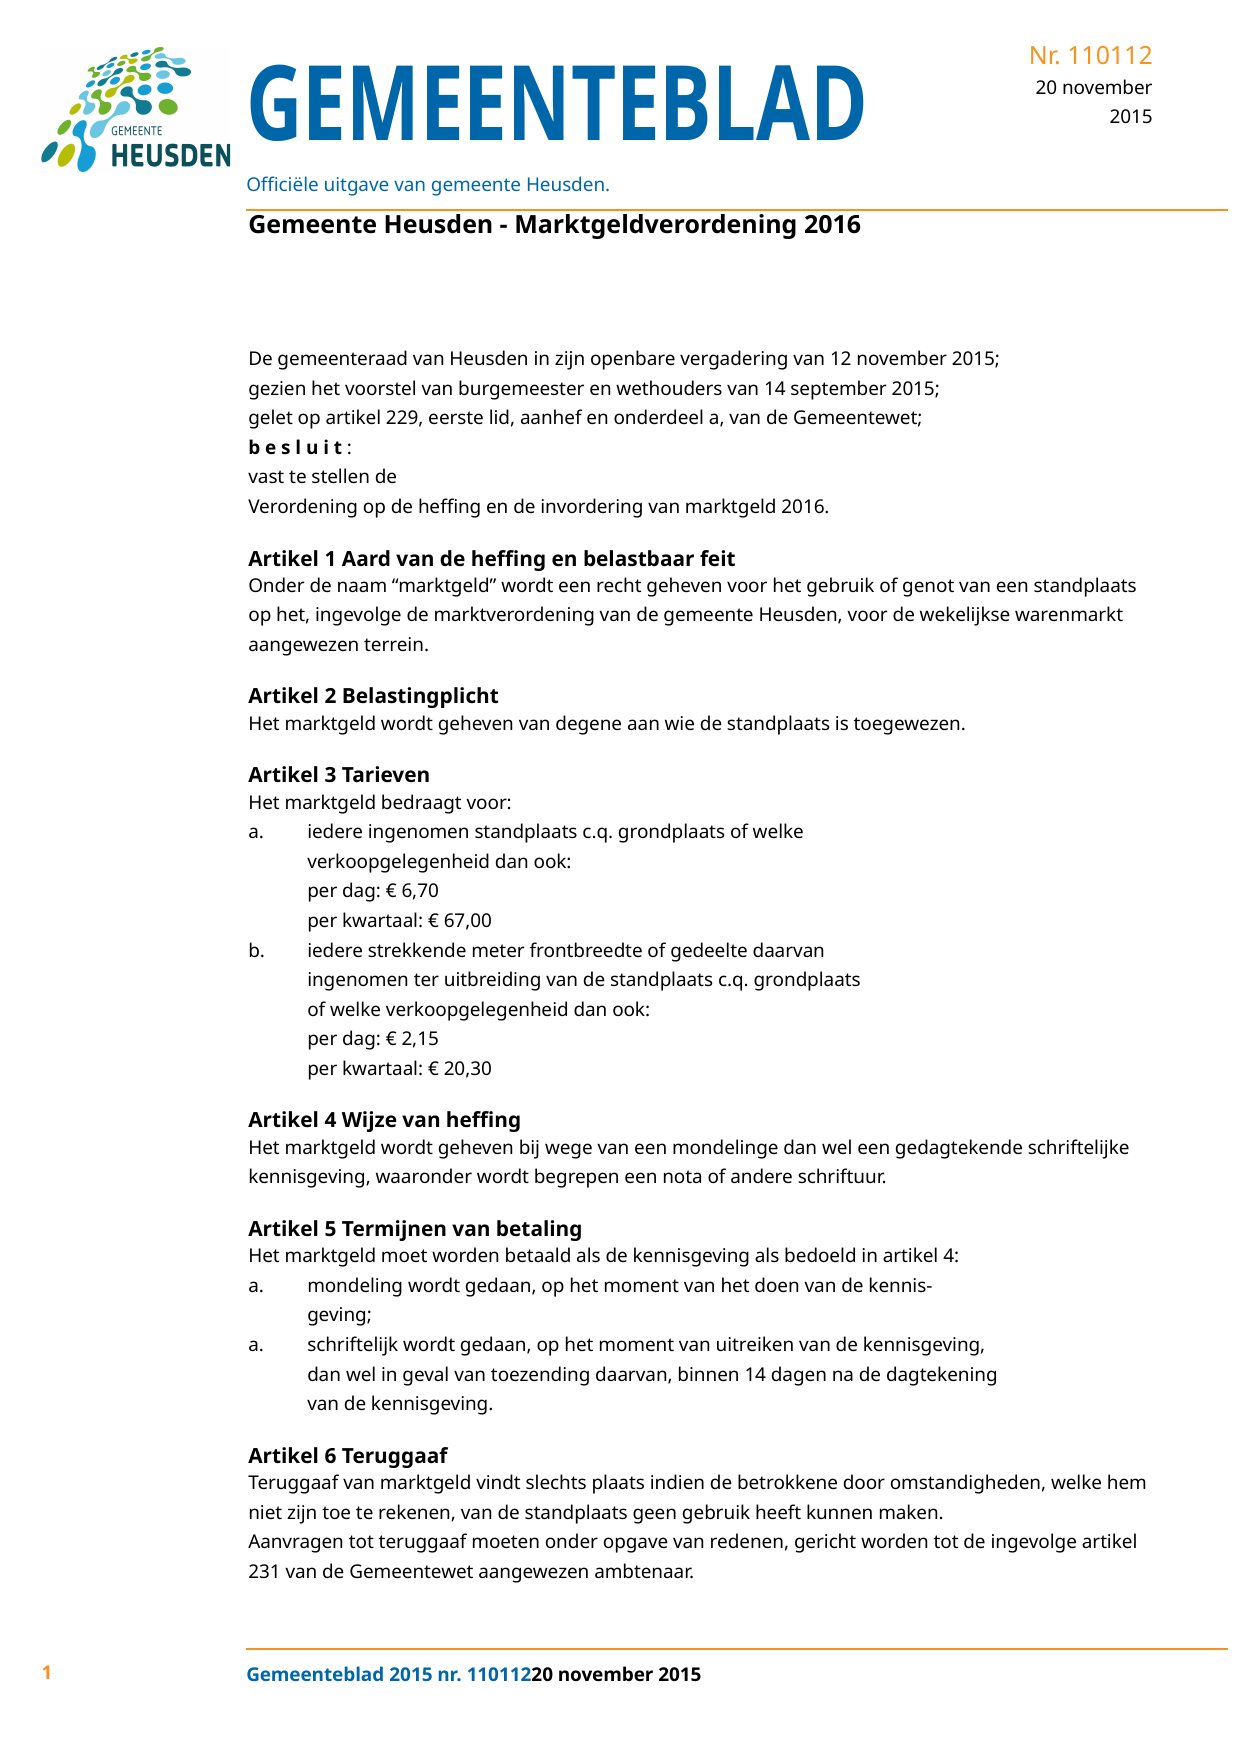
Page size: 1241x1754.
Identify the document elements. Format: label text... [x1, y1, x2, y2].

list per kwartaal: € 67,00 [248, 907, 1152, 933]
text Gemeente Heusden - Marktgeldverordening 2016 [248, 211, 1152, 241]
list iedere strekkende meter frontbreedte of gedeelte daarvan [248, 937, 1152, 963]
text Het marktgeld moet worden betaald als de kennisgeving als bedoeld in artikel 4: [248, 1242, 1152, 1268]
text Teruggaaf van marktgeld vindt slechts plaats indien de betrokkene door omstandigheden, welke hem niet zijn toe te rekenen, van de standplaats geen gebruik heeft kunnen maken. [248, 1469, 1152, 1524]
list ingenomen ter uitbreiding van de standplaats c.q. grondplaats [248, 966, 1152, 992]
text De gemeenteraad van Heusden in zijn openbare vergadering van 12 november 2015; [248, 345, 1152, 371]
list of welke verkoopgelegenheid dan ook: [248, 996, 1152, 1022]
text Artikel 4 Wijze van heffing [248, 1106, 1152, 1134]
text Artikel 2 Belastingplicht [248, 682, 1152, 710]
list schriftelijk wordt gedaan, op het moment van uitreiken van de kennisgeving, [248, 1331, 1152, 1357]
text Onder de naam “marktgeld” wordt een recht geheven voor het gebruik of genot van een standplaats op het, ingevolge de marktverordening van de gemeente Heusden, voor de wekelijkse warenmarkt aangewezen terrein. [248, 572, 1152, 657]
text Het marktgeld wordt geheven van degene aan wie de standplaats is toegewezen. [248, 710, 1152, 736]
text Aanvragen tot teruggaaf moeten onder opgave van redenen, gericht worden tot de ingevolge artikel 231 van de Gemeentewet aangewezen ambtenaar. [248, 1528, 1152, 1584]
list per kwartaal: € 20,30 [248, 1055, 1152, 1081]
list van de kennisgeving. [248, 1390, 1152, 1416]
picture [41, 47, 231, 172]
list dan wel in geval van toezending daarvan, binnen 14 dagen na de dagtekening [248, 1361, 1152, 1387]
text vast te stellen de [248, 464, 1152, 489]
list per dag: € 2,15 [248, 1026, 1152, 1051]
text Artikel 1 Aard van de heffing en belastbaar feit [248, 544, 1152, 572]
text Artikel 5 Termijnen van betaling [248, 1214, 1152, 1242]
text Het marktgeld wordt geheven bij wege van een mondelinge dan wel een gedagtekende schriftelijke kennisgeving, waaronder wordt begrepen een nota of andere schriftuur. [248, 1134, 1152, 1189]
text Het marktgeld bedraagt voor: [248, 789, 1152, 815]
text gelet op artikel 229, eerste lid, aanhef en onderdeel a, van de Gemeentewet; [248, 404, 1152, 430]
list geving; [248, 1302, 1152, 1327]
text b e s l u i t : [248, 434, 1152, 460]
list per dag: € 6,70 [248, 878, 1152, 903]
text Artikel 6 Teruggaaf [248, 1441, 1152, 1469]
text gezien het voorstel van burgemeester en wethouders van 14 september 2015; [248, 375, 1152, 401]
text Verordening op de heffing en de invordering van marktgeld 2016. [248, 493, 1152, 519]
list verkoopgelegenheid dan ook: [248, 848, 1152, 874]
text Artikel 3 Tarieven [248, 761, 1152, 789]
list iedere ingenomen standplaats c.q. grondplaats of welke [248, 818, 1152, 844]
list mondeling wordt gedaan, op het moment van het doen van de kennis- [248, 1272, 1152, 1298]
